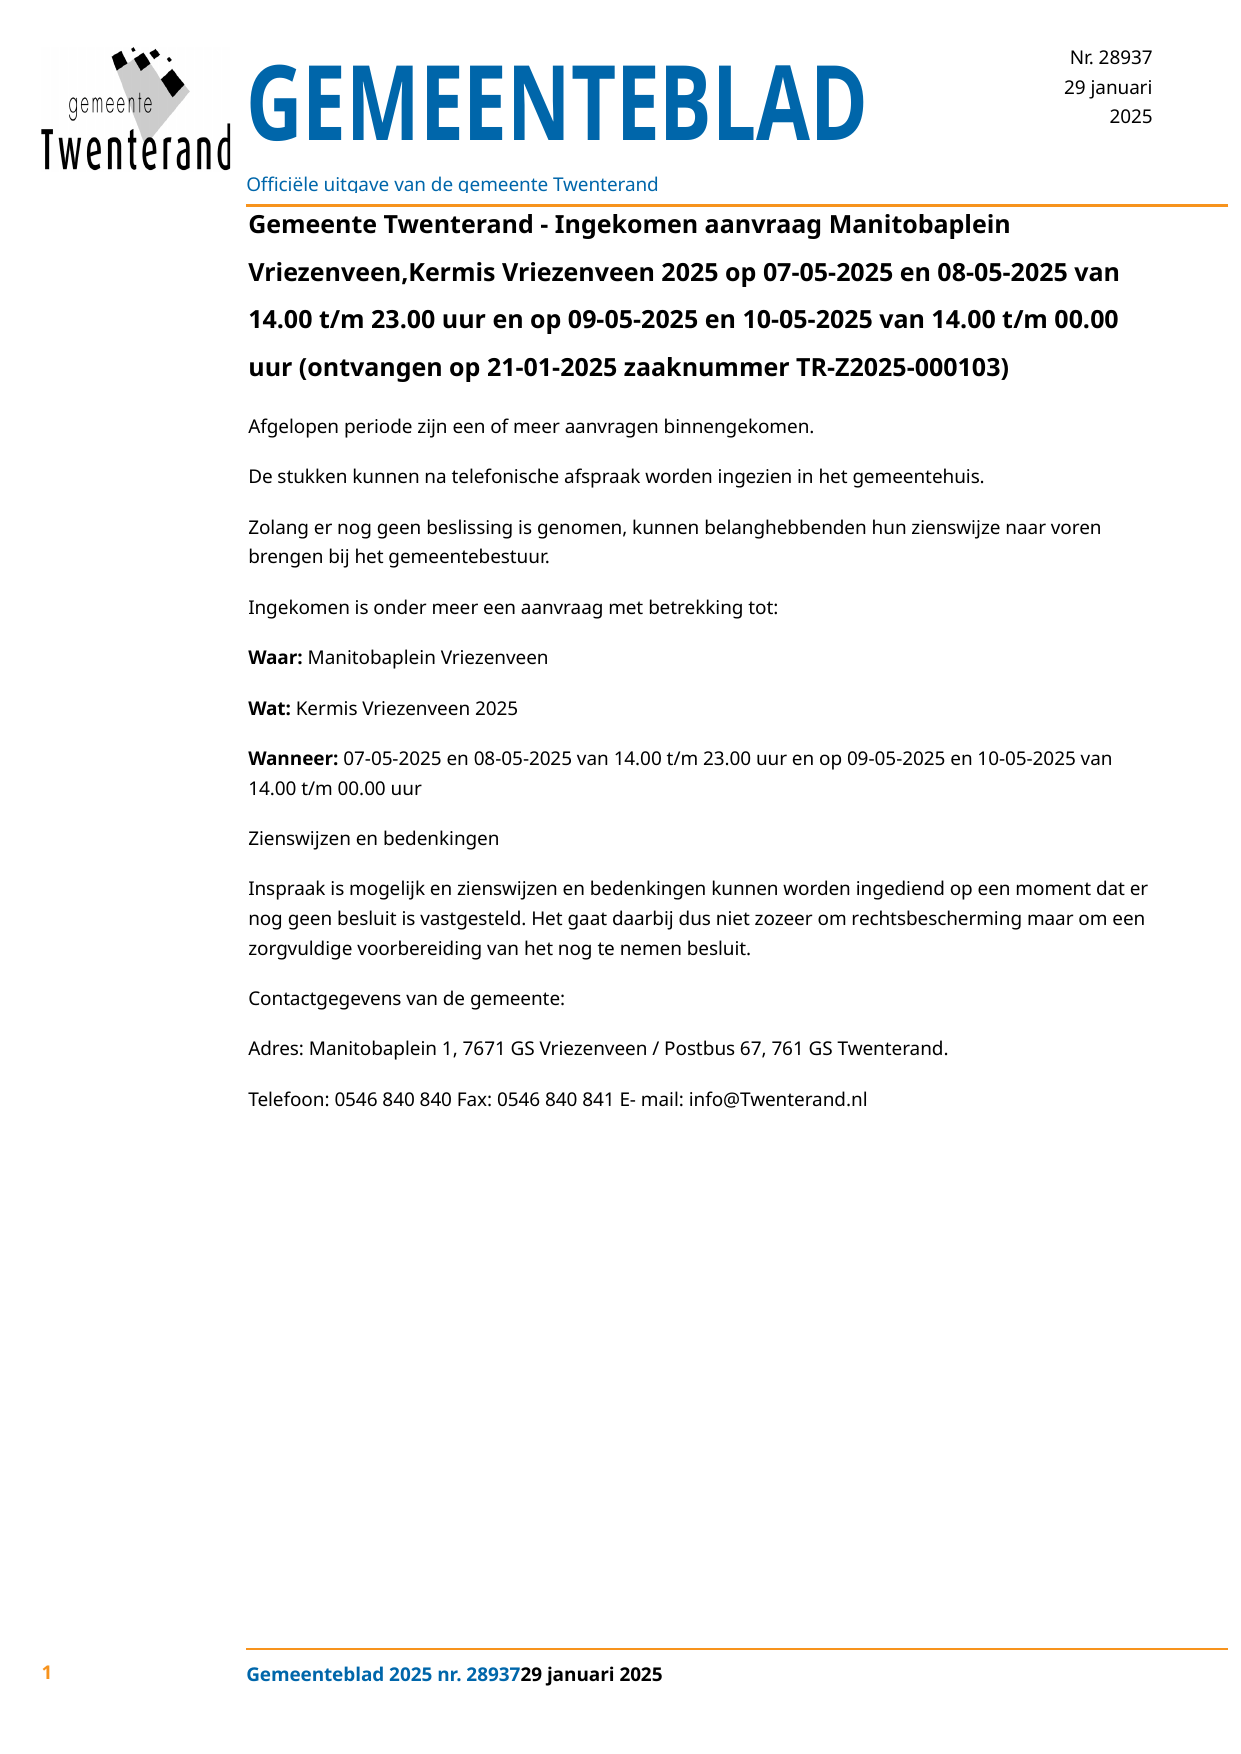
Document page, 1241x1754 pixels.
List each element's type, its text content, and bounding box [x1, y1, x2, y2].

text Wat: Kermis Vriezenveen 2025 [248, 695, 1152, 721]
text Adres: Manitobaplein 1, 7671 GS Vriezenveen / Postbus 67, 761 GS Twenterand. [248, 1036, 1152, 1061]
text Telefoon: 0546 840 840 Fax: 0546 840 841 E- mail: info@Twenterand.nl [248, 1086, 1152, 1112]
text Contactgegevens van de gemeente: [248, 985, 1152, 1011]
text Afgelopen periode zijn een of meer aanvragen binnengekomen. [248, 413, 1152, 439]
text Wanneer: 07-05-2025 en 08-05-2025 van 14.00 t/m 23.00 uur en op 09-05-2025 en 10-05-2025 van 14.00 t/m 00.00 uur [248, 745, 1152, 801]
text De stukken kunnen na telefonische afspraak worden ingezien in het gemeentehuis. [248, 463, 1152, 489]
text Gemeente Twenterand - Ingekomen aanvraag Manitobaplein Vriezenveen,Kermis Vriezenveen 2025 op 07-05-2025 en 08-05-2025 van 14.00 t/m 23.00 uur en op 09-05-2025 en 10-05-2025 van 14.00 t/m 00.00 uur (ontvangen op 21-01-2025 zaaknummer TR-Z2025-000103) [248, 207, 1152, 384]
text Inspraak is mogelijk en zienswijzen en bedenkingen kunnen worden ingediend op een moment dat er nog geen besluit is vastgesteld. Het gaat daarbij dus niet zozeer om rechtsbescherming maar om een zorgvuldige voorbereiding van het nog te nemen besluit. [248, 876, 1152, 961]
picture [41, 47, 231, 172]
text Zienswijzen en bedenkingen [248, 825, 1152, 851]
text Waar: Manitobaplein Vriezenveen [248, 644, 1152, 670]
text Ingekomen is onder meer een aanvraag met betrekking tot: [248, 594, 1152, 620]
text Zolang er nog geen beslissing is genomen, kunnen belanghebbenden hun zienswijze naar voren brengen bij het gemeentebestuur. [248, 514, 1152, 569]
